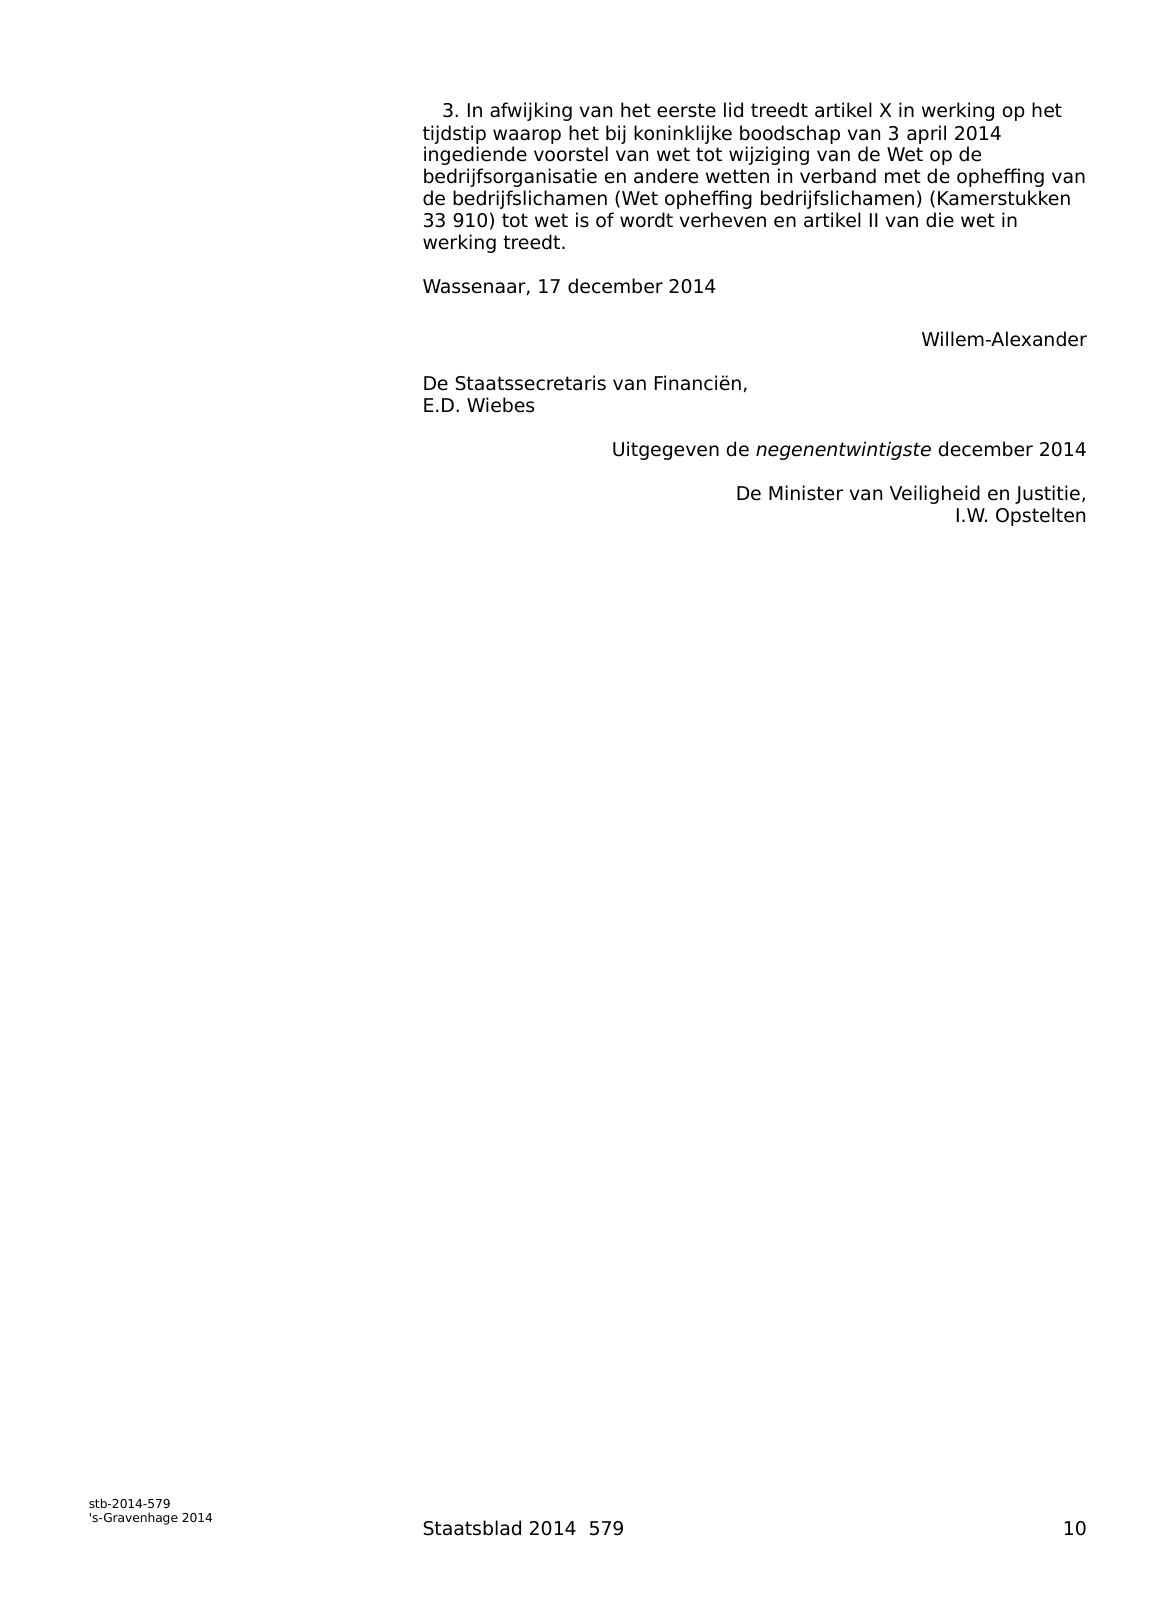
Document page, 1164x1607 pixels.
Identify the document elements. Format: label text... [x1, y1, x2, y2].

text stb-2014-579 [88, 1497, 323, 1511]
text 3. In afwijking van het eerste lid treedt artikel X in werking op het tijdstip waarop het bij koninklijke boodschap van 3 april 2014 ingediende voorstel van wet tot wijziging van de Wet op de bedrijfsorganisatie en andere wetten in verband met de opheffing van de bedrijfslichamen (Wet opheffing bedrijfslichamen) (Kamerstukken 33 910) tot wet is of wordt verheven en artikel II van die wet in werking treedt. [422, 100, 1087, 254]
text De Staatssecretaris van Financiën, E.D. Wiebes [422, 373, 1087, 417]
text Willem-Alexander [422, 328, 1087, 350]
text De Minister van Veiligheid en Justitie, I.W. Opstelten [422, 483, 1087, 527]
text Uitgegeven de negenentwintigste december 2014 [422, 439, 1087, 461]
text Wassenaar, 17 december 2014 [422, 276, 1087, 298]
text 's-Gravenhage 2014 [88, 1511, 323, 1525]
